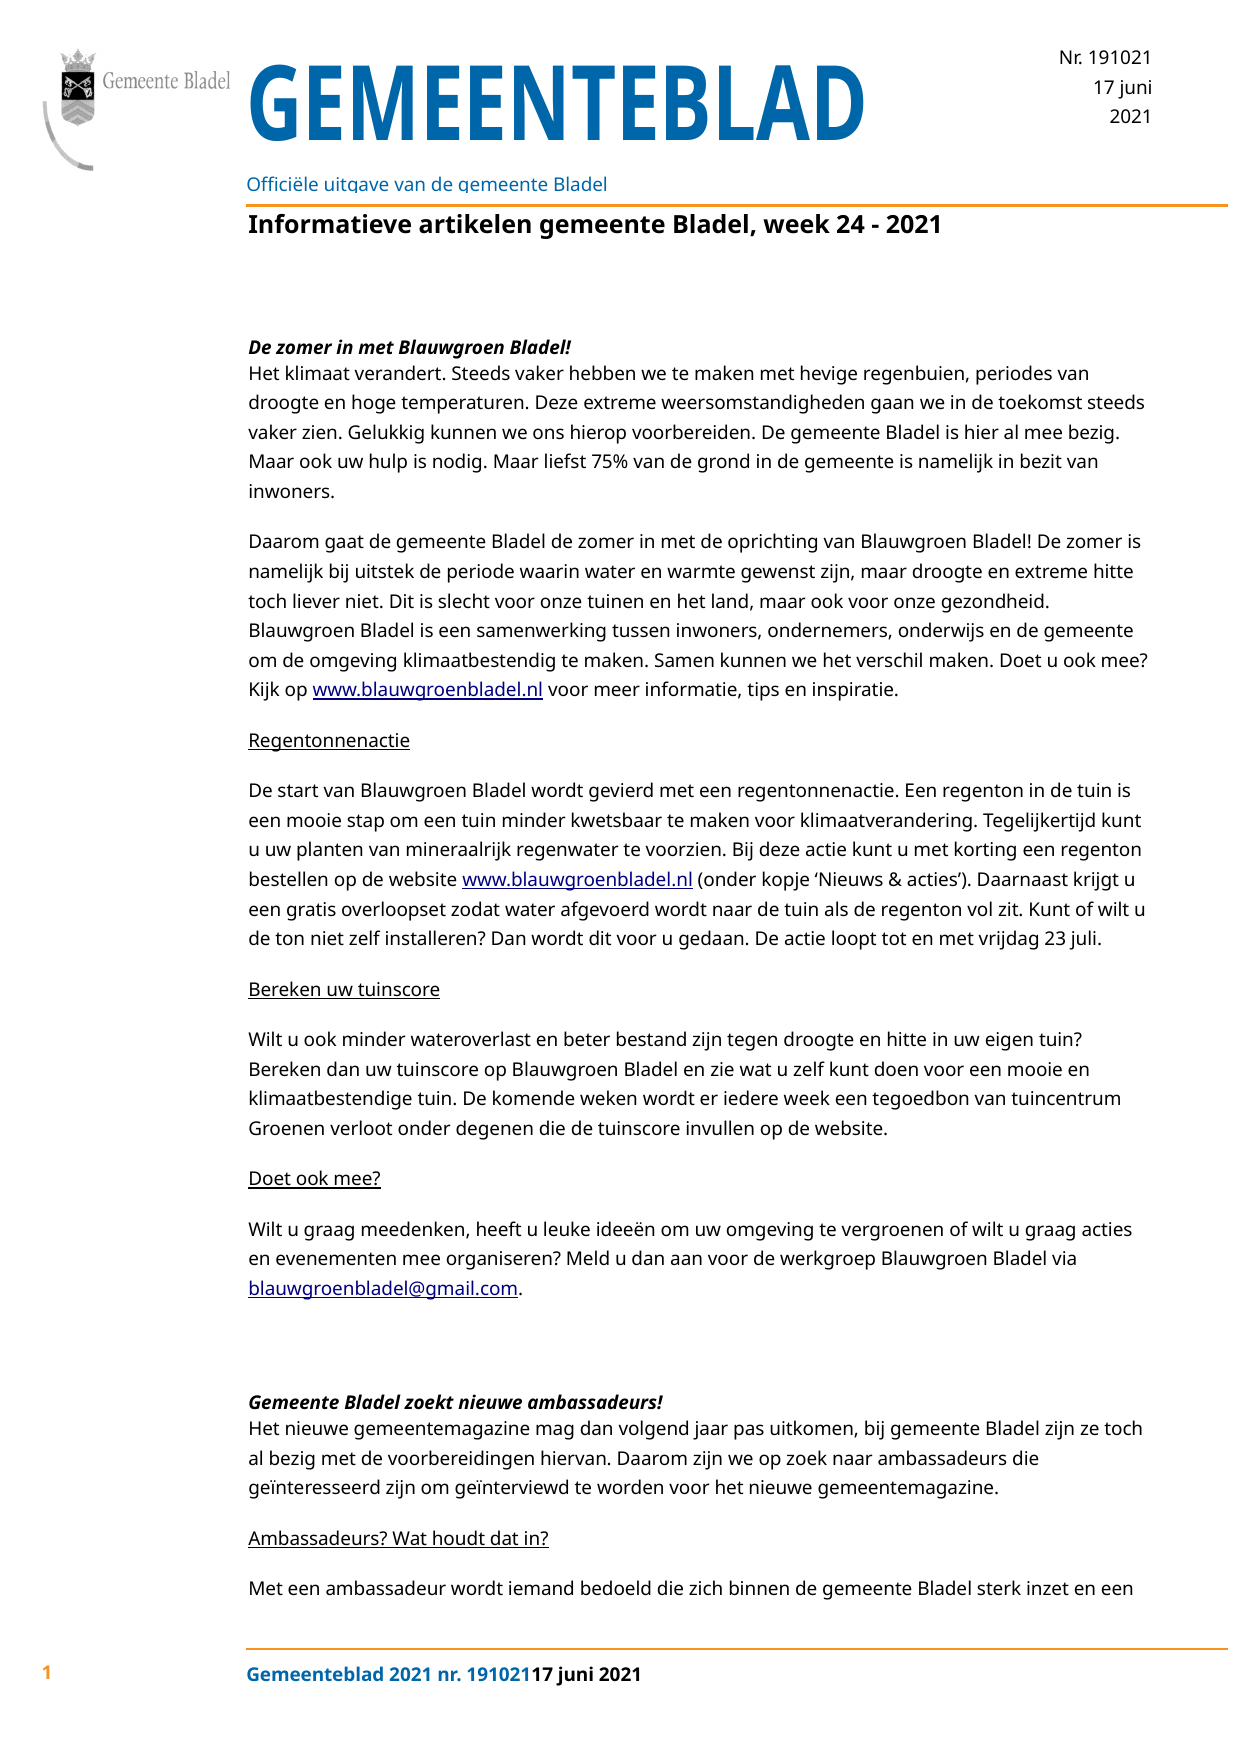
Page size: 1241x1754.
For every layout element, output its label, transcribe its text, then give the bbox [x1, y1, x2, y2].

text Regentonnenactie [248, 727, 1152, 753]
picture [41, 47, 231, 172]
text Wilt u ook minder wateroverlast en beter bestand zijn tegen droogte en hitte in uw eigen tuin? Bereken dan uw tuinscore op Blauwgroen Bladel en zie wat u zelf kunt doen voor een mooie en klimaatbestendige tuin. De komende weken wordt er iedere week een tegoedbon van tuincentrum Groenen verloot onder degenen die de tuinscore invullen op de website. [248, 1026, 1152, 1141]
text Gemeente Bladel zoekt nieuwe ambassadeurs! [248, 1389, 1152, 1415]
text Daarom gaat de gemeente Bladel de zomer in met de oprichting van Blauwgroen Bladel! De zomer is namelijk bij uitstek de periode waarin water en warmte gewenst zijn, maar droogte en extreme hitte toch liever niet. Dit is slecht voor onze tuinen en het land, maar ook voor onze gezondheid. Blauwgroen Bladel is een samenwerking tussen inwoners, ondernemers, onderwijs en de gemeente om de omgeving klimaatbestendig te maken. Samen kunnen we het verschil maken. Doet u ook mee? Kijk op www.blauwgroenbladel.nl voor meer informatie, tips en inspiratie. [248, 529, 1152, 702]
text Met een ambassadeur wordt iemand bedoeld die zich binnen de gemeente Bladel sterk inzet en een [248, 1575, 1152, 1601]
text Het klimaat verandert. Steeds vaker hebben we te maken met hevige regenbuien, periodes van droogte en hoge temperaturen. Deze extreme weersomstandigheden gaan we in de toekomst steeds vaker zien. Gelukkig kunnen we ons hierop voorbereiden. De gemeente Bladel is hier al mee bezig. Maar ook uw hulp is nodig. Maar liefst 75% van de grond in de gemeente is namelijk in bezit van inwoners. [248, 360, 1152, 504]
text Informatieve artikelen gemeente Bladel, week 24 - 2021 [248, 207, 1152, 241]
text Het nieuwe gemeentemagazine mag dan volgend jaar pas uitkomen, bij gemeente Bladel zijn ze toch al bezig met de voorbereidingen hiervan. Daarom zijn we op zoek naar ambassadeurs die geïnteresseerd zijn om geïnterviewd te worden voor het nieuwe gemeentemagazine. [248, 1415, 1152, 1500]
text De zomer in met Blauwgroen Bladel! [248, 334, 1152, 360]
text Wilt u graag meedenken, heeft u leuke ideeën om uw omgeving te vergroenen of wilt u graag acties en evenementen mee organiseren? Meld u dan aan voor de werkgroep Blauwgroen Bladel via blauwgroenbladel@gmail.com. [248, 1216, 1152, 1301]
text Bereken uw tuinscore [248, 976, 1152, 1002]
text Ambassadeurs? Wat houdt dat in? [248, 1525, 1152, 1550]
text Doet ook mee? [248, 1165, 1152, 1191]
text De start van Blauwgroen Bladel wordt gevierd met een regentonnenactie. Een regenton in de tuin is een mooie stap om een tuin minder kwetsbaar te maken voor klimaatverandering. Tegelijkertijd kunt u uw planten van mineraalrijk regenwater te voorzien. Bij deze actie kunt u met korting een regenton bestellen op de website www.blauwgroenbladel.nl (onder kopje ‘Nieuws & acties’). Daarnaast krijgt u een gratis overloopset zodat water afgevoerd wordt naar de tuin als de regenton vol zit. Kunt of wilt u de ton niet zelf installeren? Dan wordt dit voor u gedaan. De actie loopt tot en met vrijdag 23 juli. [248, 777, 1152, 951]
